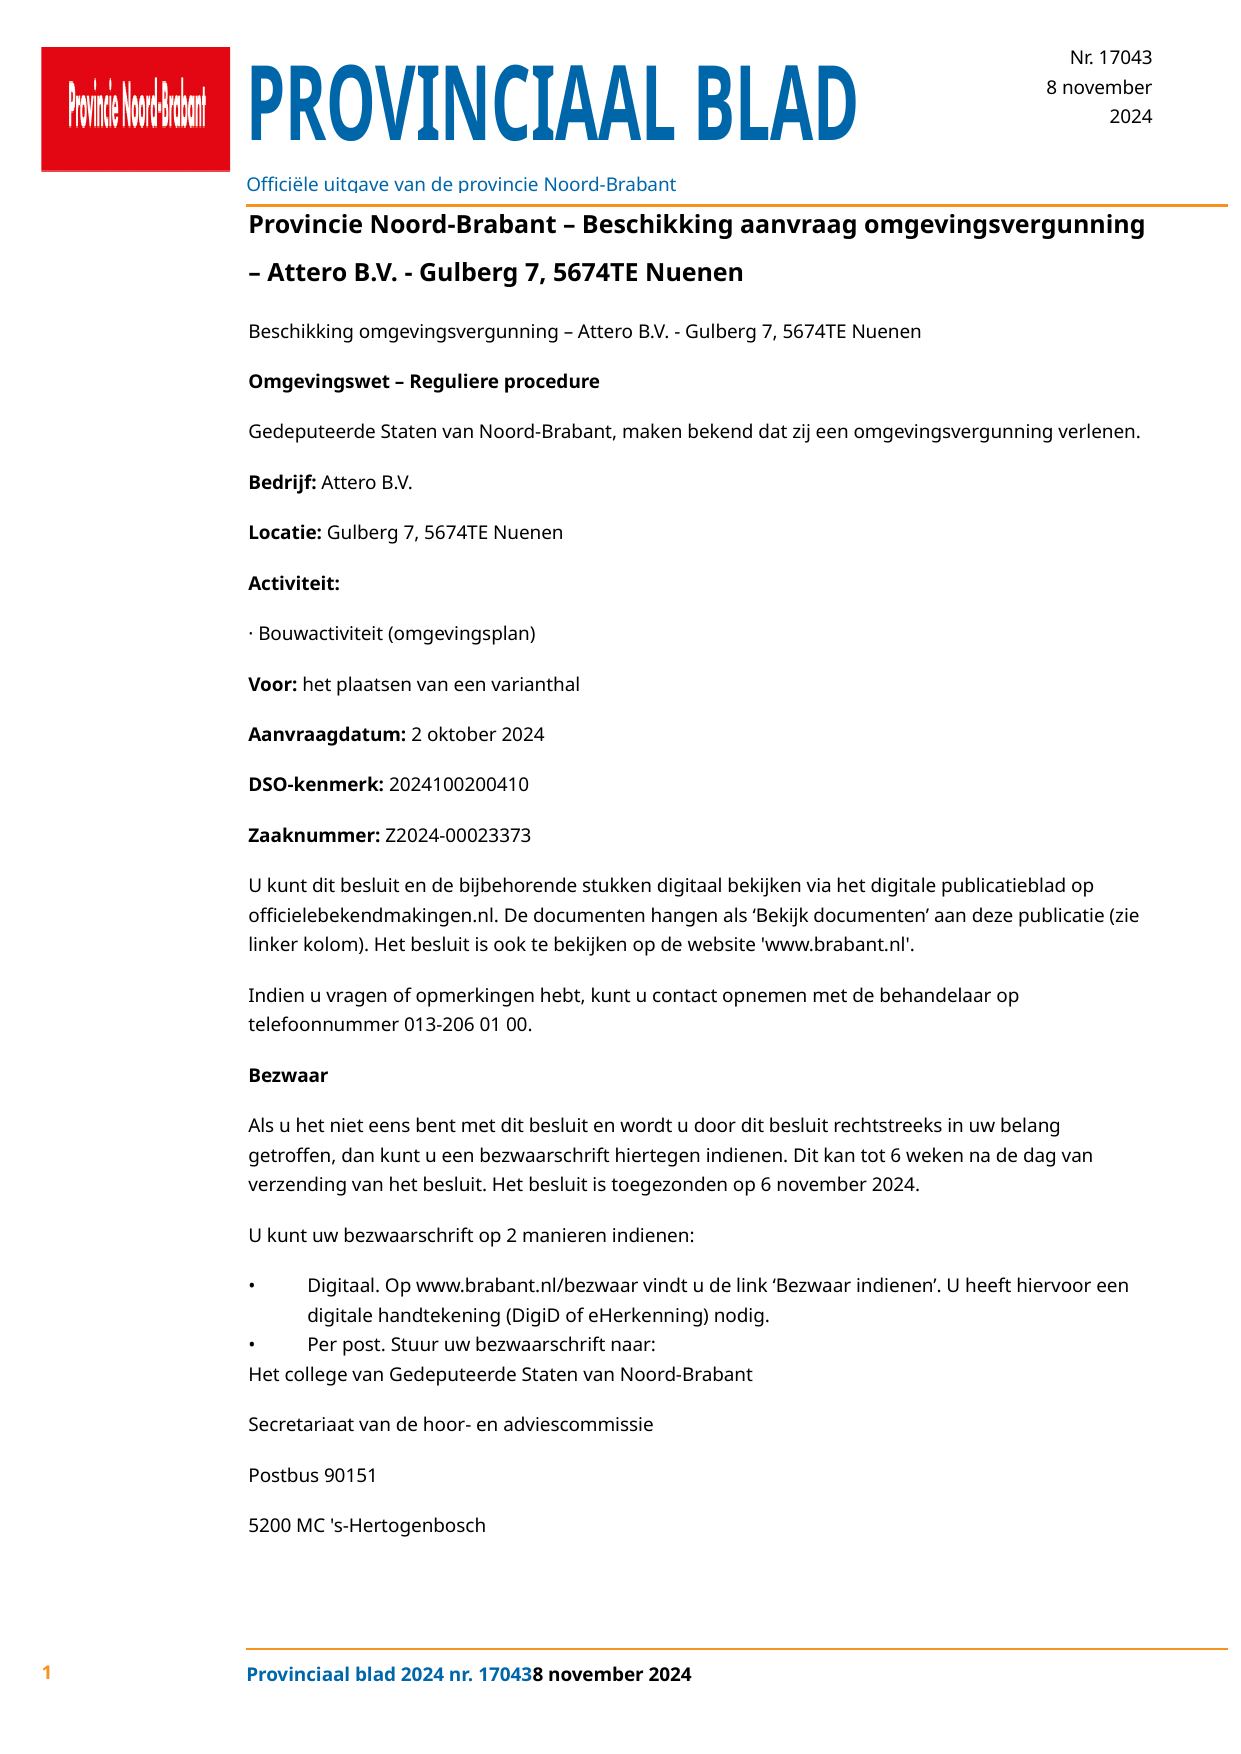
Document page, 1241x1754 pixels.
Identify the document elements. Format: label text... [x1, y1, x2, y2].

text Locatie: Gulberg 7, 5674TE Nuenen [248, 519, 1152, 545]
text Activiteit: [248, 570, 1152, 596]
list Digitaal. Op www.brabant.nl/bezwaar vindt u de link ‘Bezwaar indienen’. U heeft hiervoor een digitale handtekening (DigiD of eHerkenning) nodig. [248, 1272, 1152, 1328]
text Secretariaat van de hoor- en adviescommissie [248, 1412, 1152, 1437]
list Per post. Stuur uw bezwaarschrift naar: [248, 1332, 1152, 1357]
text Bezwaar [248, 1062, 1152, 1088]
text Aanvraagdatum: 2 oktober 2024 [248, 721, 1152, 747]
text Beschikking omgevingsvergunning – Attero B.V. - Gulberg 7, 5674TE Nuenen [248, 318, 1152, 344]
text Voor: het plaatsen van een varianthal [248, 671, 1152, 697]
text Indien u vragen of opmerkingen hebt, kunt u contact opnemen met de behandelaar op telefoonnummer 013-206 01 00. [248, 982, 1152, 1037]
text DSO-kenmerk: 2024100200410 [248, 772, 1152, 797]
picture [41, 47, 231, 172]
text · Bouwactiviteit (omgevingsplan) [248, 620, 1152, 646]
text Omgevingswet – Reguliere procedure [248, 368, 1152, 394]
text Bedrijf: Attero B.V. [248, 469, 1152, 495]
text U kunt dit besluit en de bijbehorende stukken digitaal bekijken via het digitale publicatieblad op officielebekendmakingen.nl. De documenten hangen als ‘Bekijk documenten’ aan deze publicatie (zie linker kolom). Het besluit is ook te bekijken op de website 'www.brabant.nl'. [248, 872, 1152, 957]
text Als u het niet eens bent met dit besluit en wordt u door dit besluit rechtstreeks in uw belang getroffen, dan kunt u een bezwaarschrift hiertegen indienen. Dit kan tot 6 weken na de dag van verzending van het besluit. Het besluit is toegezonden op 6 november 2024. [248, 1112, 1152, 1197]
text Provincie Noord-Brabant – Beschikking aanvraag omgevingsvergunning – Attero B.V. - Gulberg 7, 5674TE Nuenen [248, 207, 1152, 288]
text Zaaknummer: Z2024-00023373 [248, 822, 1152, 848]
text 5200 MC 's‑Hertogenbosch [248, 1512, 1152, 1538]
text Gedeputeerde Staten van Noord-Brabant, maken bekend dat zij een omgevingsvergunning verlenen. [248, 419, 1152, 444]
text Het college van Gedeputeerde Staten van Noord-Brabant [248, 1361, 1152, 1387]
text U kunt uw bezwaarschrift op 2 manieren indienen: [248, 1222, 1152, 1248]
text Postbus 90151 [248, 1462, 1152, 1488]
